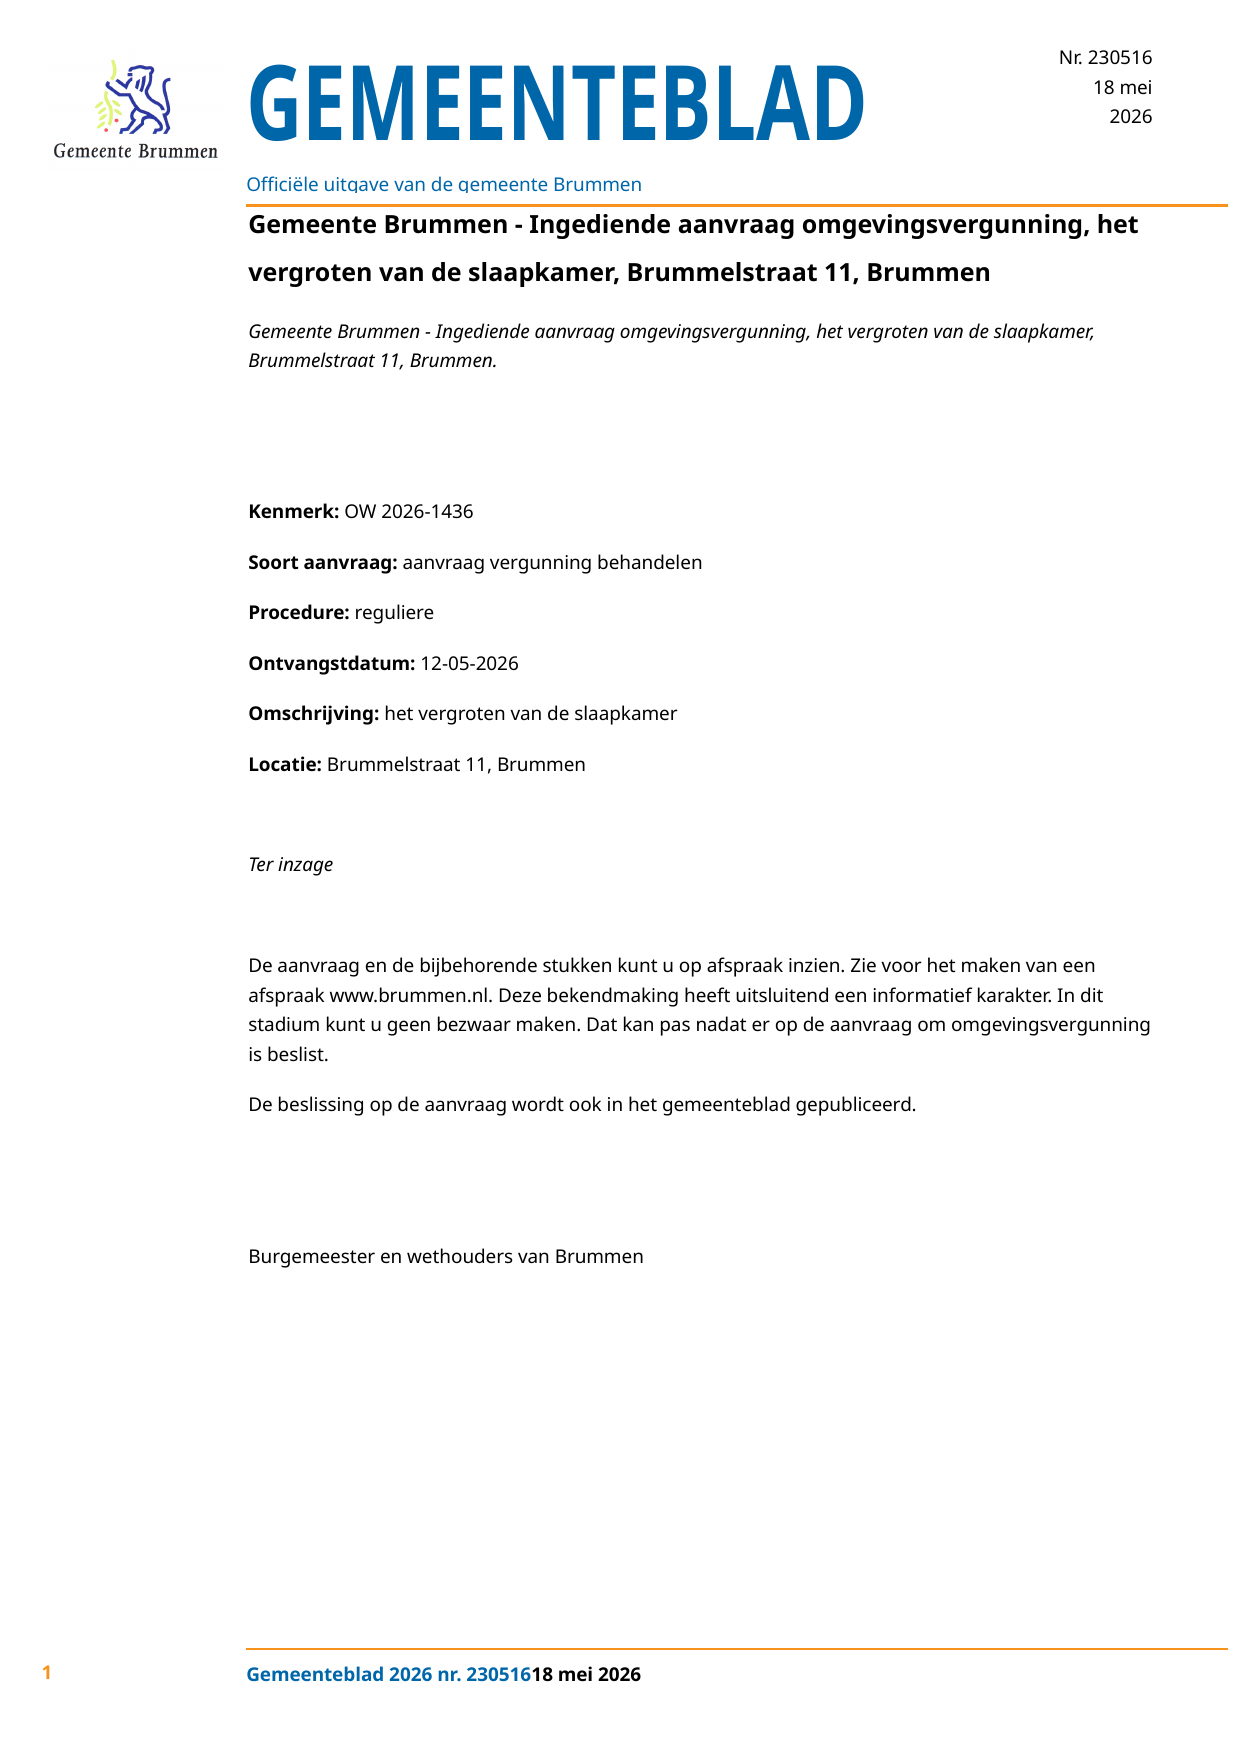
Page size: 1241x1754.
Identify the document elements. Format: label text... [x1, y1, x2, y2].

text Ontvangstdatum: 12-05-2026 [248, 650, 1152, 676]
text Omschrijving: het vergroten van de slaapkamer [248, 700, 1152, 726]
text Locatie: Brummelstraat 11, Brummen [248, 751, 1152, 777]
picture [41, 47, 231, 172]
text Gemeente Brummen - Ingediende aanvraag omgevingsvergunning, het vergroten van de slaapkamer, Brummelstraat 11, Brummen. [248, 318, 1152, 373]
text Burgemeester en wethouders van Brummen [248, 1243, 1152, 1269]
text Soort aanvraag: aanvraag vergunning behandelen [248, 549, 1152, 575]
text De beslissing op de aanvraag wordt ook in het gemeenteblad gepubliceerd. [248, 1092, 1152, 1117]
text Procedure: reguliere [248, 599, 1152, 625]
text Gemeente Brummen - Ingediende aanvraag omgevingsvergunning, het vergroten van de slaapkamer, Brummelstraat 11, Brummen [248, 207, 1152, 288]
text Kenmerk: OW 2026-1436 [248, 499, 1152, 524]
text De aanvraag en de bijbehorende stukken kunt u op afspraak inzien. Zie voor het maken van een afspraak www.brummen.nl. Deze bekendmaking heeft uitsluitend een informatief karakter. In dit stadium kunt u geen bezwaar maken. Dat kan pas nadat er op de aanvraag om omgevingsvergunning is beslist. [248, 952, 1152, 1067]
text Ter inzage [248, 852, 1152, 877]
